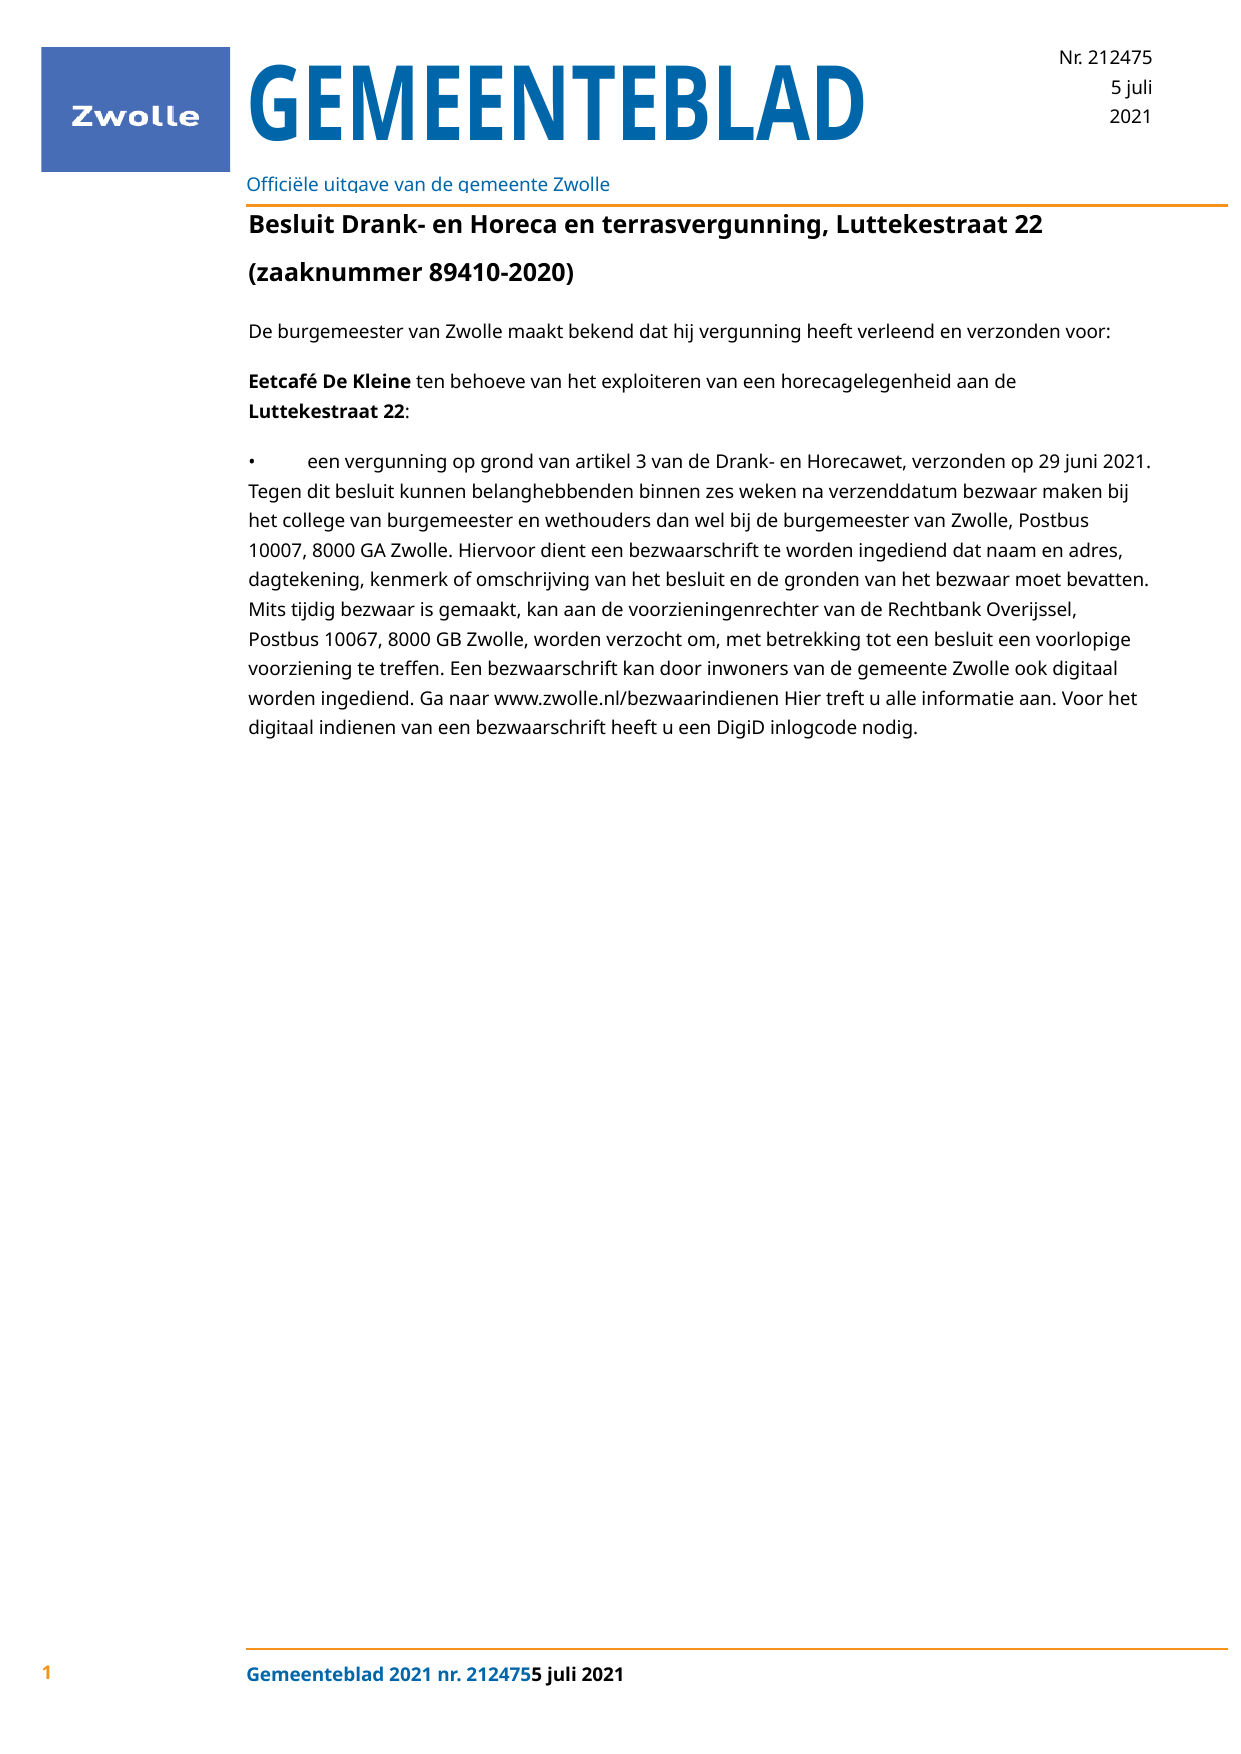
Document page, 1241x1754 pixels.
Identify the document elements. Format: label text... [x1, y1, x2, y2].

list een vergunning op grond van artikel 3 van de Drank- en Horecawet, verzonden op 29 juni 2021. [248, 448, 1152, 474]
text Eetcafé De Kleine ten behoeve van het exploiteren van een horecagelegenheid aan de Luttekestraat 22: [248, 368, 1152, 424]
text Tegen dit besluit kunnen belanghebbenden binnen zes weken na verzenddatum bezwaar maken bij het college van burgemeester en wethouders dan wel bij de burgemeester van Zwolle, Postbus 10007, 8000 GA Zwolle. Hiervoor dient een bezwaarschrift te worden ingediend dat naam en adres, dagtekening, kenmerk of omschrijving van het besluit en de gronden van het bezwaar moet bevatten. Mits tijdig bezwaar is gemaakt, kan aan de voorzieningenrechter van de Rechtbank Overijssel, Postbus 10067, 8000 GB Zwolle, worden verzocht om, met betrekking tot een besluit een voorlopige voorziening te treffen. Een bezwaarschrift kan door inwoners van de gemeente Zwolle ook digitaal worden ingediend. Ga naar www.zwolle.nl/bezwaarindienen Hier treft u alle informatie aan. Voor het digitaal indienen van een bezwaarschrift heeft u een DigiD inlogcode nodig. [248, 478, 1152, 740]
text De burgemeester van Zwolle maakt bekend dat hij vergunning heeft verleend en verzonden voor: [248, 318, 1152, 344]
picture [41, 47, 231, 172]
text Besluit Drank- en Horeca en terrasvergunning, Luttekestraat 22 (zaaknummer 89410-2020) [248, 207, 1152, 288]
